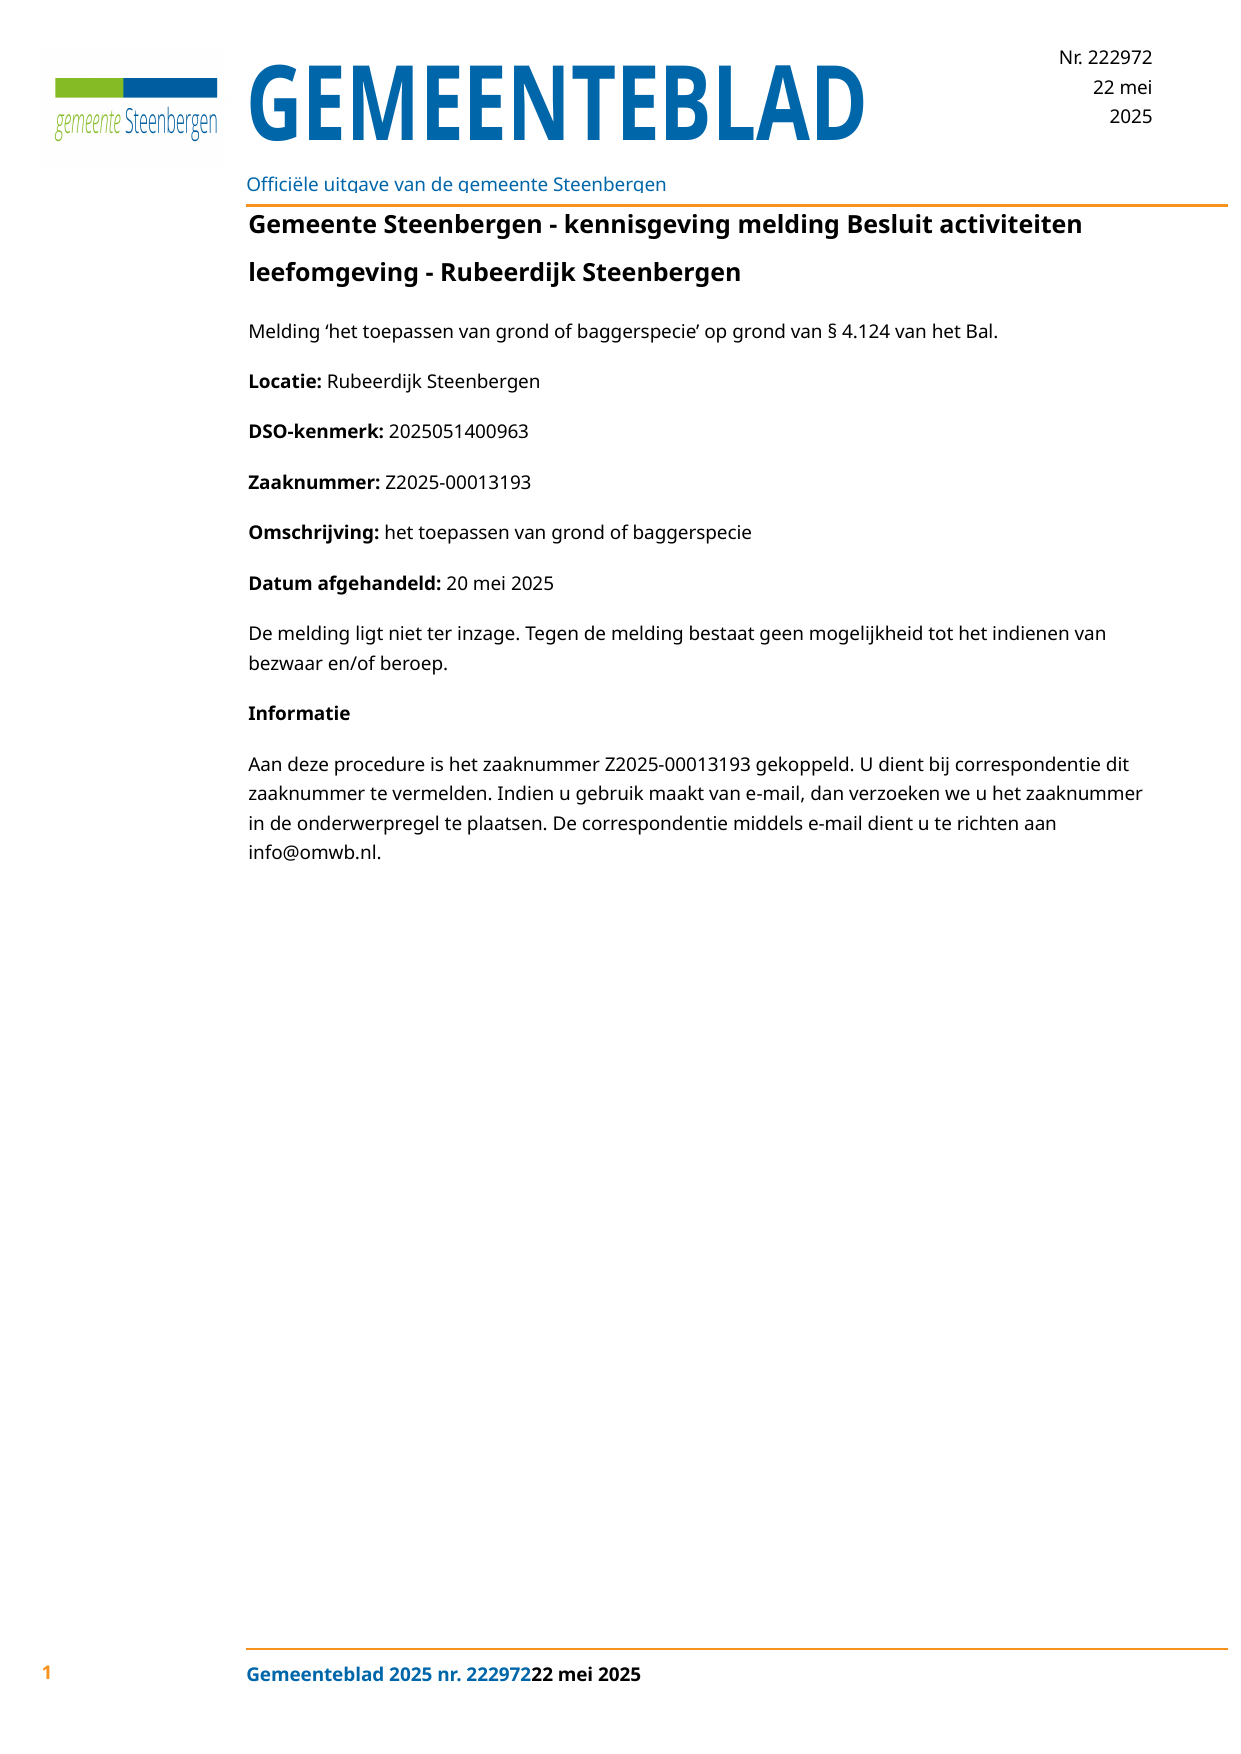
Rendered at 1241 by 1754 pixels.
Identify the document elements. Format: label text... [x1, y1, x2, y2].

text Zaaknummer: Z2025-00013193 [248, 469, 1152, 495]
text DSO-kenmerk: 2025051400963 [248, 419, 1152, 444]
text Gemeente Steenbergen - kennisgeving melding Besluit activiteiten leefomgeving - Rubeerdijk Steenbergen [248, 207, 1152, 288]
text Aan deze procedure is het zaaknummer Z2025-00013193 gekoppeld. U dient bij correspondentie dit zaaknummer te vermelden. Indien u gebruik maakt van e-mail, dan verzoeken we u het zaaknummer in de onderwerpregel te plaatsen. De correspondentie middels e-mail dient u te richten aan info@omwb.nl. [248, 751, 1152, 865]
text De melding ligt niet ter inzage. Tegen de melding bestaat geen mogelijkheid tot het indienen van bezwaar en/of beroep. [248, 620, 1152, 676]
picture [41, 47, 231, 172]
text Locatie: Rubeerdijk Steenbergen [248, 368, 1152, 394]
text Melding ‘het toepassen van grond of baggerspecie’ op grond van § 4.124 van het Bal. [248, 318, 1152, 344]
text Informatie [248, 700, 1152, 726]
text Omschrijving: het toepassen van grond of baggerspecie [248, 519, 1152, 545]
text Datum afgehandeld: 20 mei 2025 [248, 570, 1152, 596]
